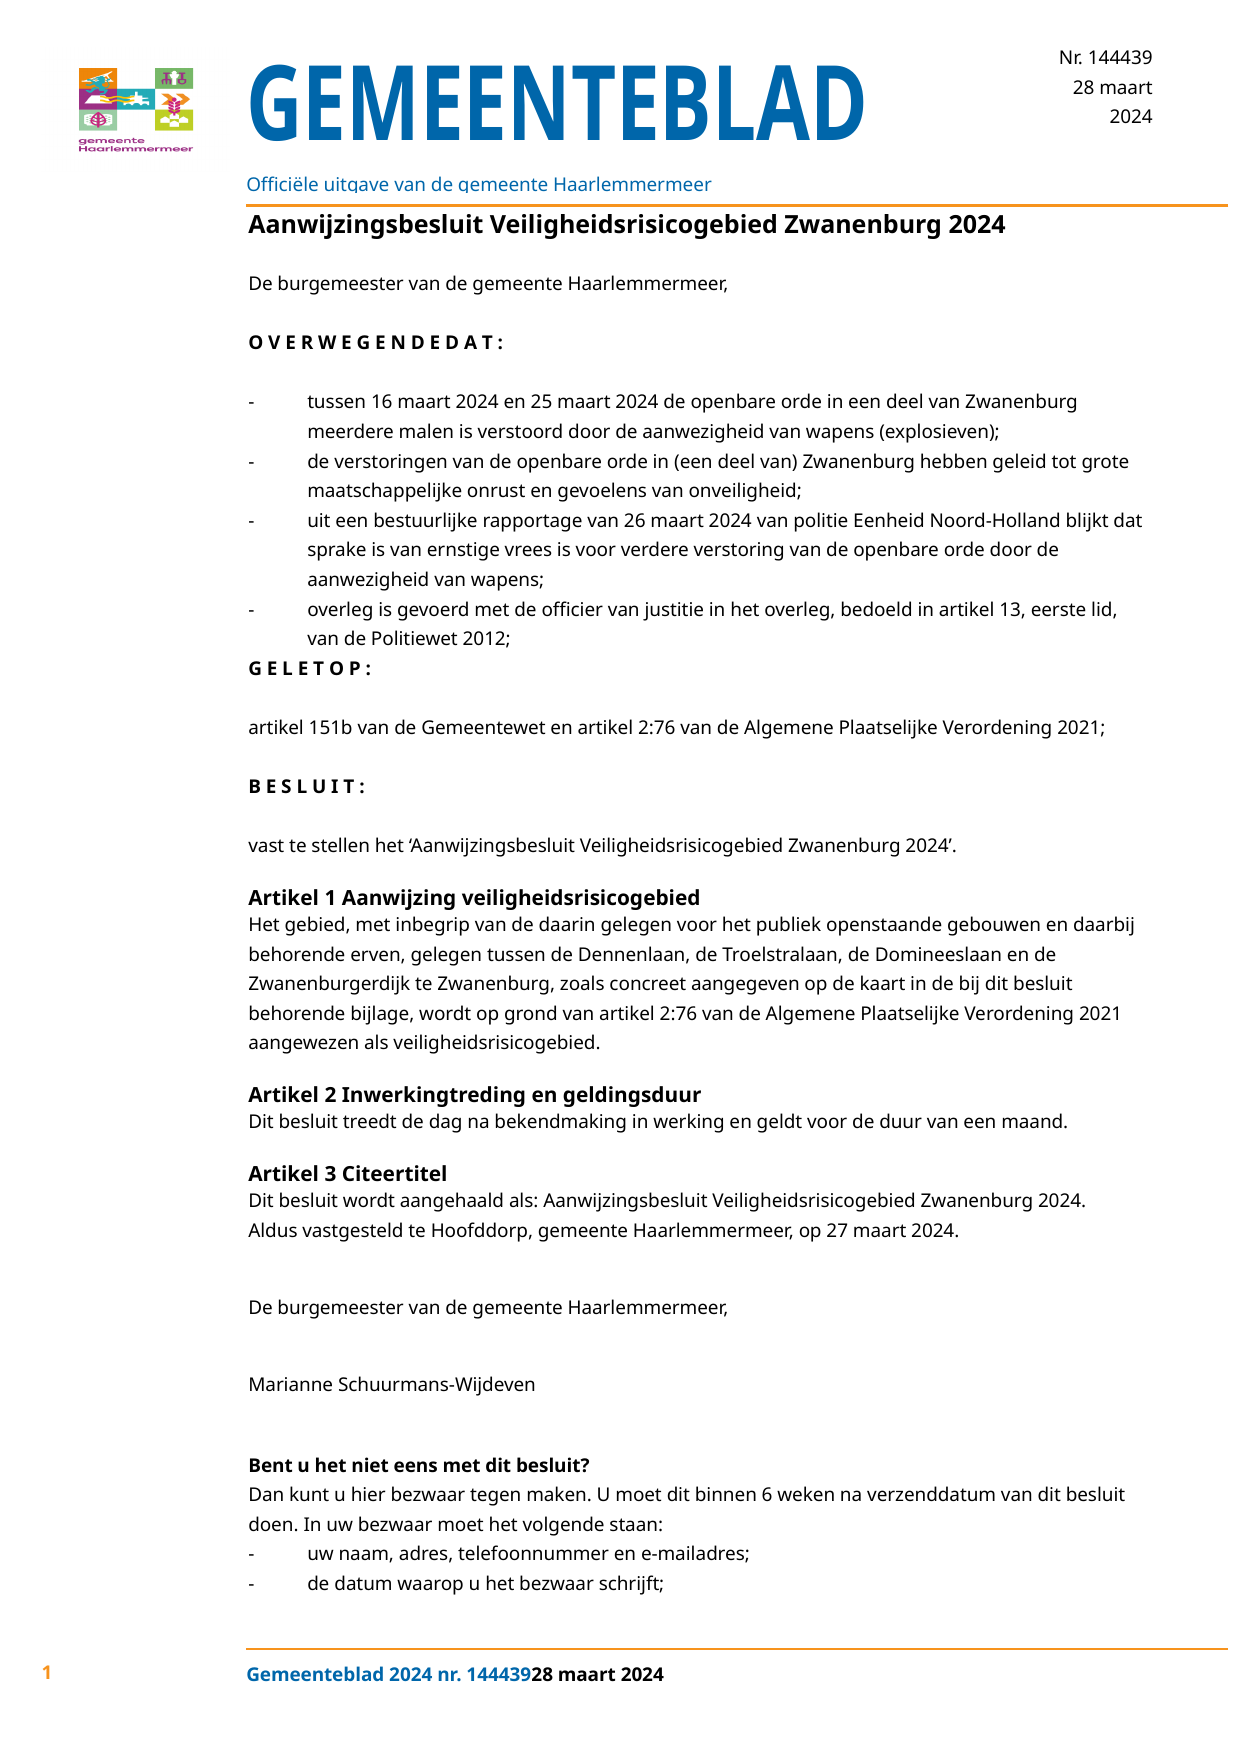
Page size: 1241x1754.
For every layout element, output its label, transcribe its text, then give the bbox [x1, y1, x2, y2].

text De burgemeester van de gemeente Haarlemmermeer, [248, 270, 1152, 296]
text vast te stellen het ‘Aanwijzingsbesluit Veiligheidsrisicogebied Zwanenburg 2024’. [248, 832, 1152, 858]
picture [41, 47, 231, 172]
text Dan kunt u hier bezwaar tegen maken. U moet dit binnen 6 weken na verzenddatum van dit besluit doen. In uw bezwaar moet het volgende staan: [248, 1481, 1152, 1537]
list overleg is gevoerd met de officier van justitie in het overleg, bedoeld in artikel 13, eerste lid, van de Politiewet 2012; [248, 596, 1152, 651]
text artikel 151b van de Gemeentewet en artikel 2:76 van de Algemene Plaatselijke Verordening 2021; [248, 714, 1152, 740]
text Aanwijzingsbesluit Veiligheidsrisicogebied Zwanenburg 2024 [248, 207, 1152, 241]
list de datum waarop u het bezwaar schrijft; [248, 1570, 1152, 1596]
text O V E R W E G E N D E D A T : [248, 329, 1152, 355]
list de verstoringen van de openbare orde in (een deel van) Zwanenburg hebben geleid tot grote maatschappelijke onrust en gevoelens van onveiligheid; [248, 448, 1152, 503]
text Artikel 3 Citeertitel [248, 1159, 1152, 1187]
text Dit besluit treedt de dag na bekendmaking in werking en geldt voor de duur van een maand. [248, 1108, 1152, 1134]
text B E S L U I T : [248, 773, 1152, 799]
text Dit besluit wordt aangehaald als: Aanwijzingsbesluit Veiligheidsrisicogebied Zwanenburg 2024. [248, 1187, 1152, 1213]
text Marianne Schuurmans-Wijdeven [248, 1371, 1152, 1397]
list uit een bestuurlijke rapportage van 26 maart 2024 van politie Eenheid Noord-Holland blijkt dat sprake is van ernstige vrees is voor verdere verstoring van de openbare orde door de aanwezigheid van wapens; [248, 507, 1152, 592]
text Aldus vastgesteld te Hoofddorp, gemeente Haarlemmermeer, op 27 maart 2024. [248, 1217, 1152, 1243]
text De burgemeester van de gemeente Haarlemmermeer, [248, 1294, 1152, 1320]
text Bent u het niet eens met dit besluit? [248, 1452, 1152, 1478]
text Het gebied, met inbegrip van de daarin gelegen voor het publiek openstaande gebouwen en daarbij behorende erven, gelegen tussen de Dennenlaan, de Troelstralaan, de Domineeslaan en de Zwanenburgerdijk te Zwanenburg, zoals concreet aangegeven op de kaart in de bij dit besluit behorende bijlage, wordt op grond van artikel 2:76 van de Algemene Plaatselijke Verordening 2021 aangewezen als veiligheidsrisicogebied. [248, 911, 1152, 1055]
list tussen 16 maart 2024 en 25 maart 2024 de openbare orde in een deel van Zwanenburg meerdere malen is verstoord door de aanwezigheid van wapens (explosieven); [248, 389, 1152, 444]
text G E L E T O P : [248, 655, 1152, 681]
list uw naam, adres, telefoonnummer en e-mailadres; [248, 1541, 1152, 1566]
text Artikel 2 Inwerkingtreding en geldingsduur [248, 1080, 1152, 1108]
text Artikel 1 Aanwijzing veiligheidsrisicogebied [248, 883, 1152, 911]
